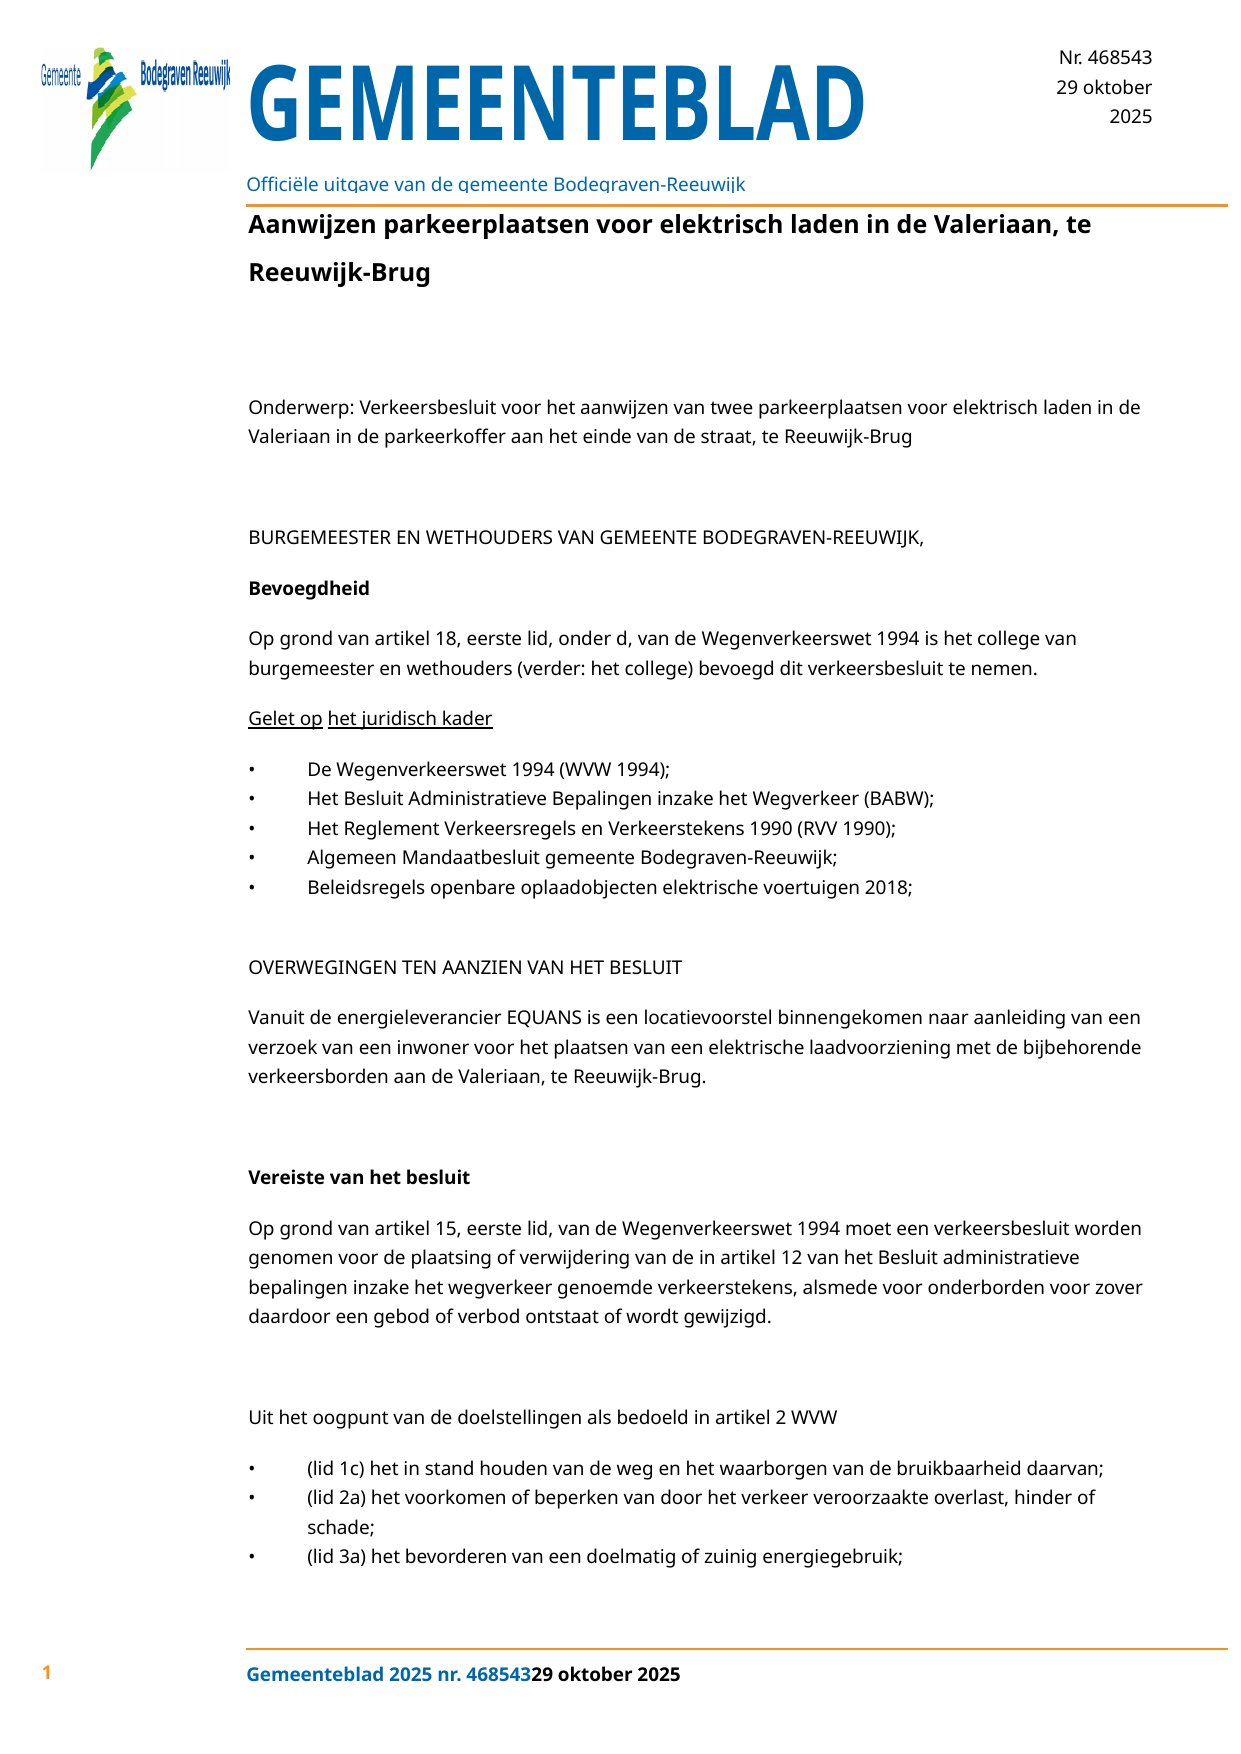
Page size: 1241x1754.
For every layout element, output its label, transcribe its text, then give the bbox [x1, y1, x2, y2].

text Vanuit de energieleverancier EQUANS is een locatievoorstel binnengekomen naar aanleiding van een verzoek van een inwoner voor het plaatsen van een elektrische laadvoorziening met de bijbehorende verkeersborden aan de Valeriaan, te Reeuwijk-Brug. [248, 1004, 1152, 1089]
list Het Reglement Verkeersregels en Verkeerstekens 1990 (RVV 1990); [248, 815, 1152, 841]
list (lid 3a) het bevorderen van een doelmatig of zuinig energiegebruik; [248, 1544, 1152, 1569]
list (lid 1c) het in stand houden van de weg en het waarborgen van de bruikbaarheid daarvan; [248, 1455, 1152, 1481]
list (lid 2a) het voorkomen of beperken van door het verkeer veroorzaakte overlast, hinder of schade; [248, 1484, 1152, 1540]
text Uit het oogpunt van de doelstellingen als bedoeld in artikel 2 WVW [248, 1404, 1152, 1430]
text OVERWEGINGEN TEN AANZIEN VAN HET BESLUIT [248, 954, 1152, 980]
text Onderwerp: Verkeersbesluit voor het aanwijzen van twee parkeerplaatsen voor elektrisch laden in de Valeriaan in de parkeerkoffer aan het einde van de straat, te Reeuwijk-Brug [248, 394, 1152, 449]
list Beleidsregels openbare oplaadobjecten elektrische voertuigen 2018; [248, 874, 1152, 900]
text Vereiste van het besluit [248, 1164, 1152, 1190]
text Op grond van artikel 18, eerste lid, onder d, van de Wegenverkeerswet 1994 is het college van burgemeester en wethouders (verder: het college) bevoegd dit verkeersbesluit te nemen. [248, 625, 1152, 681]
picture [41, 47, 231, 172]
text Aanwijzen parkeerplaatsen voor elektrisch laden in de Valeriaan, te Reeuwijk-Brug [248, 207, 1152, 288]
list Algemeen Mandaatbesluit gemeente Bodegraven-Reeuwijk; [248, 844, 1152, 870]
text Bevoegdheid [248, 575, 1152, 601]
text Gelet op het juridisch kader [248, 705, 1152, 731]
text Op grond van artikel 15, eerste lid, van de Wegenverkeerswet 1994 moet een verkeersbesluit worden genomen voor de plaatsing of verwijdering van de in artikel 12 van het Besluit administratieve bepalingen inzake het wegverkeer genoemde verkeerstekens, alsmede voor onderborden voor zover daardoor een gebod of verbod ontstaat of wordt gewijzigd. [248, 1215, 1152, 1329]
list De Wegenverkeerswet 1994 (WVW 1994); [248, 756, 1152, 781]
list Het Besluit Administratieve Bepalingen inzake het Wegverkeer (BABW); [248, 785, 1152, 811]
text BURGEMEESTER EN WETHOUDERS VAN GEMEENTE BODEGRAVEN-REEUWIJK, [248, 524, 1152, 550]
